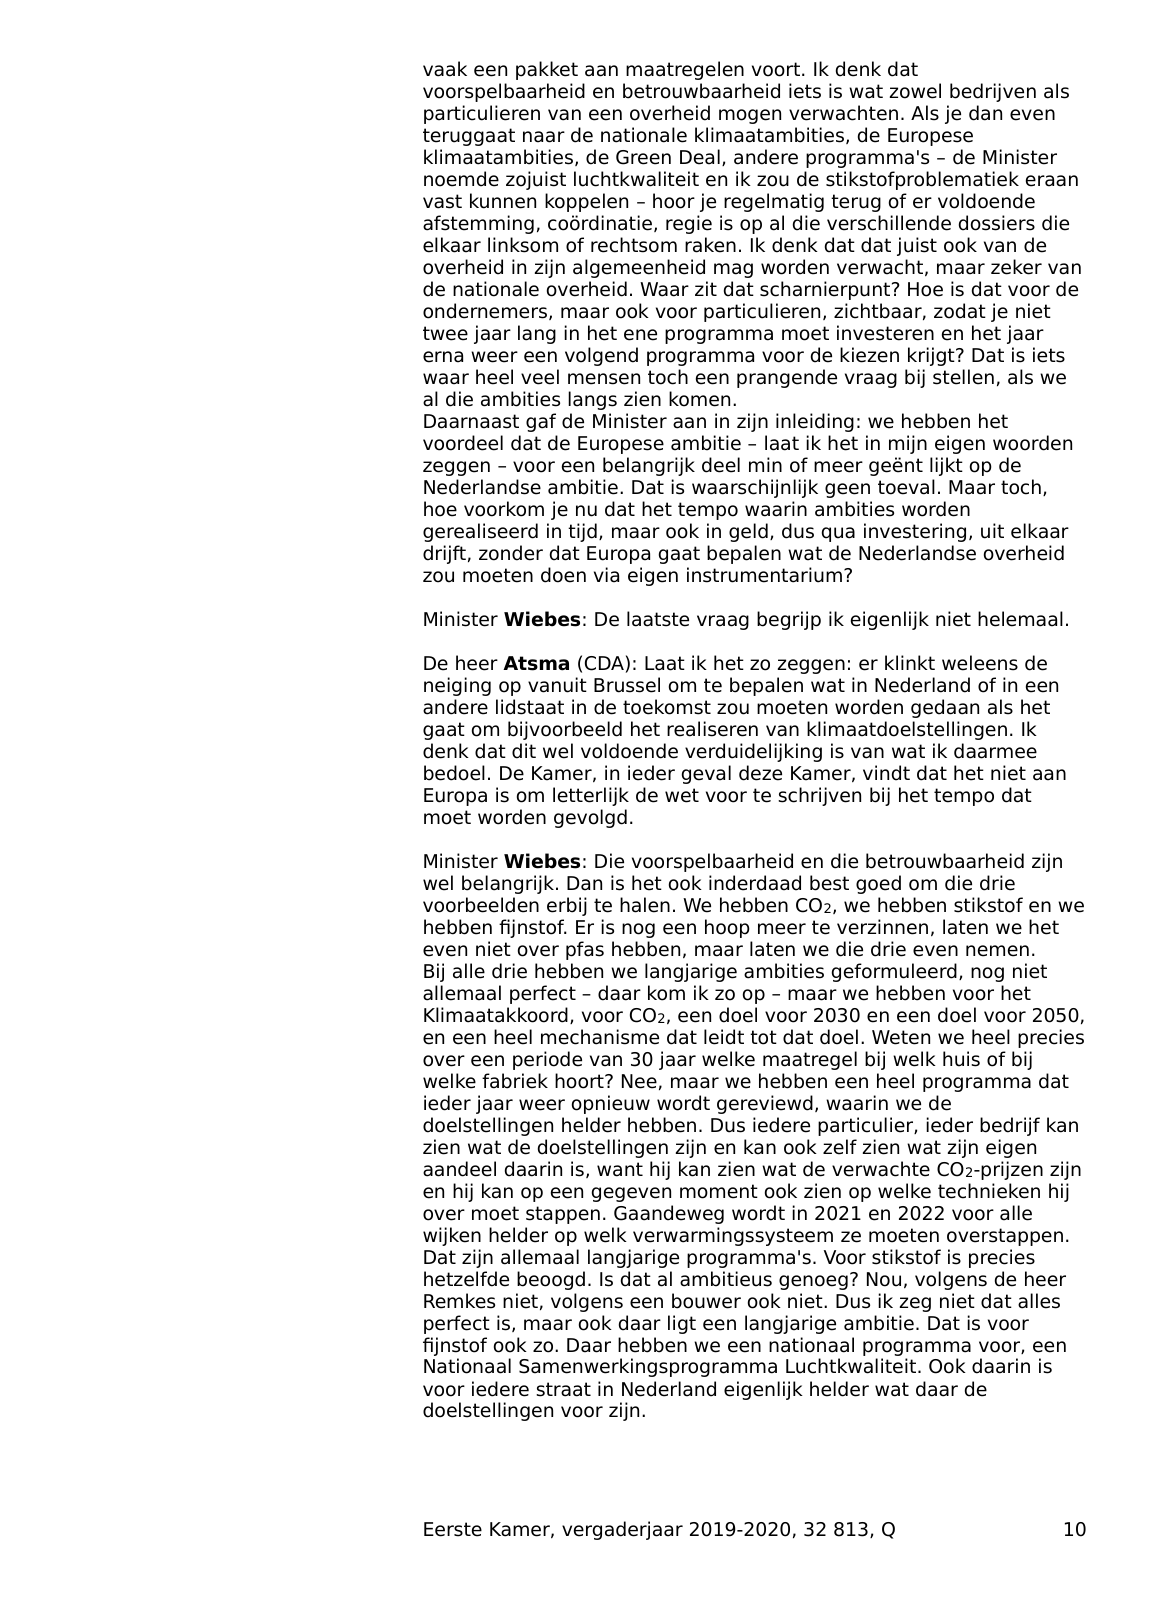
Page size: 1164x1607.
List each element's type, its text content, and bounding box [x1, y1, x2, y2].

text Minister Wiebes: Die voorspelbaarheid en die betrouwbaarheid zijn wel belangrijk. Dan is het ook inderdaad best goed om die drie voorbeelden erbij te halen. We hebben CO2, we hebben stikstof en we hebben fijnstof. Er is nog een hoop meer te verzinnen, laten we het even niet over pfas hebben, maar laten we die drie even nemen. [422, 851, 1087, 961]
text De heer Atsma (CDA): Laat ik het zo zeggen: er klinkt weleens de neiging op vanuit Brussel om te bepalen wat in Nederland of in een andere lidstaat in de toekomst zou moeten worden gedaan als het gaat om bijvoorbeeld het realiseren van klimaatdoelstellingen. Ik denk dat dit wel voldoende verduidelijking is van wat ik daarmee bedoel. De Kamer, in ieder geval deze Kamer, vindt dat het niet aan Europa is om letterlijk de wet voor te schrijven bij het tempo dat moet worden gevolgd. [422, 653, 1087, 829]
text vaak een pakket aan maatregelen voort. Ik denk dat voorspelbaarheid en betrouwbaarheid iets is wat zowel bedrijven als particulieren van een overheid mogen verwachten. Als je dan even teruggaat naar de nationale klimaatambities, de Europese klimaatambities, de Green Deal, andere programma's – de Minister noemde zojuist luchtkwaliteit en ik zou de stikstofproblematiek eraan vast kunnen koppelen – hoor je regelmatig terug of er voldoende afstemming, coördinatie, regie is op al die verschillende dossiers die elkaar linksom of rechtsom raken. Ik denk dat dat juist ook van de overheid in zijn algemeenheid mag worden verwacht, maar zeker van de nationale overheid. Waar zit dat scharnierpunt? Hoe is dat voor de ondernemers, maar ook voor particulieren, zichtbaar, zodat je niet twee jaar lang in het ene programma moet investeren en het jaar erna weer een volgend programma voor de kiezen krijgt? Dat is iets waar heel veel mensen toch een prangende vraag bij stellen, als we al die ambities langs zien komen. [422, 59, 1087, 411]
text Daarnaast gaf de Minister aan in zijn inleiding: we hebben het voordeel dat de Europese ambitie – laat ik het in mijn eigen woorden zeggen – voor een belangrijk deel min of meer geënt lijkt op de Nederlandse ambitie. Dat is waarschijnlijk geen toeval. Maar toch, hoe voorkom je nu dat het tempo waarin ambities worden gerealiseerd in tijd, maar ook in geld, dus qua investering, uit elkaar drijft, zonder dat Europa gaat bepalen wat de Nederlandse overheid zou moeten doen via eigen instrumentarium? [422, 411, 1087, 587]
text Bij alle drie hebben we langjarige ambities geformuleerd, nog niet allemaal perfect – daar kom ik zo op – maar we hebben voor het Klimaatakkoord, voor CO2, een doel voor 2030 en een doel voor 2050, en een heel mechanisme dat leidt tot dat doel. Weten we heel precies over een periode van 30 jaar welke maatregel bij welk huis of bij welke fabriek hoort? Nee, maar we hebben een heel programma dat ieder jaar weer opnieuw wordt gereviewd, waarin we de doelstellingen helder hebben. Dus iedere particulier, ieder bedrijf kan zien wat de doelstellingen zijn en kan ook zelf zien wat zijn eigen aandeel daarin is, want hij kan zien wat de verwachte CO2-prijzen zijn en hij kan op een gegeven moment ook zien op welke technieken hij over moet stappen. Gaandeweg wordt in 2021 en 2022 voor alle wijken helder op welk verwarmingssysteem ze moeten overstappen. Dat zijn allemaal langjarige programma's. Voor stikstof is precies hetzelfde beoogd. Is dat al ambitieus genoeg? Nou, volgens de heer Remkes niet, volgens een bouwer ook niet. Dus ik zeg niet dat alles perfect is, maar ook daar ligt een langjarige ambitie. Dat is voor fijnstof ook zo. Daar hebben we een nationaal programma voor, een Nationaal Samenwerkingsprogramma Luchtkwaliteit. Ook daarin is voor iedere straat in Nederland eigenlijk helder wat daar de doelstellingen voor zijn. [422, 961, 1087, 1422]
text Minister Wiebes: De laatste vraag begrijp ik eigenlijk niet helemaal. [422, 609, 1087, 631]
